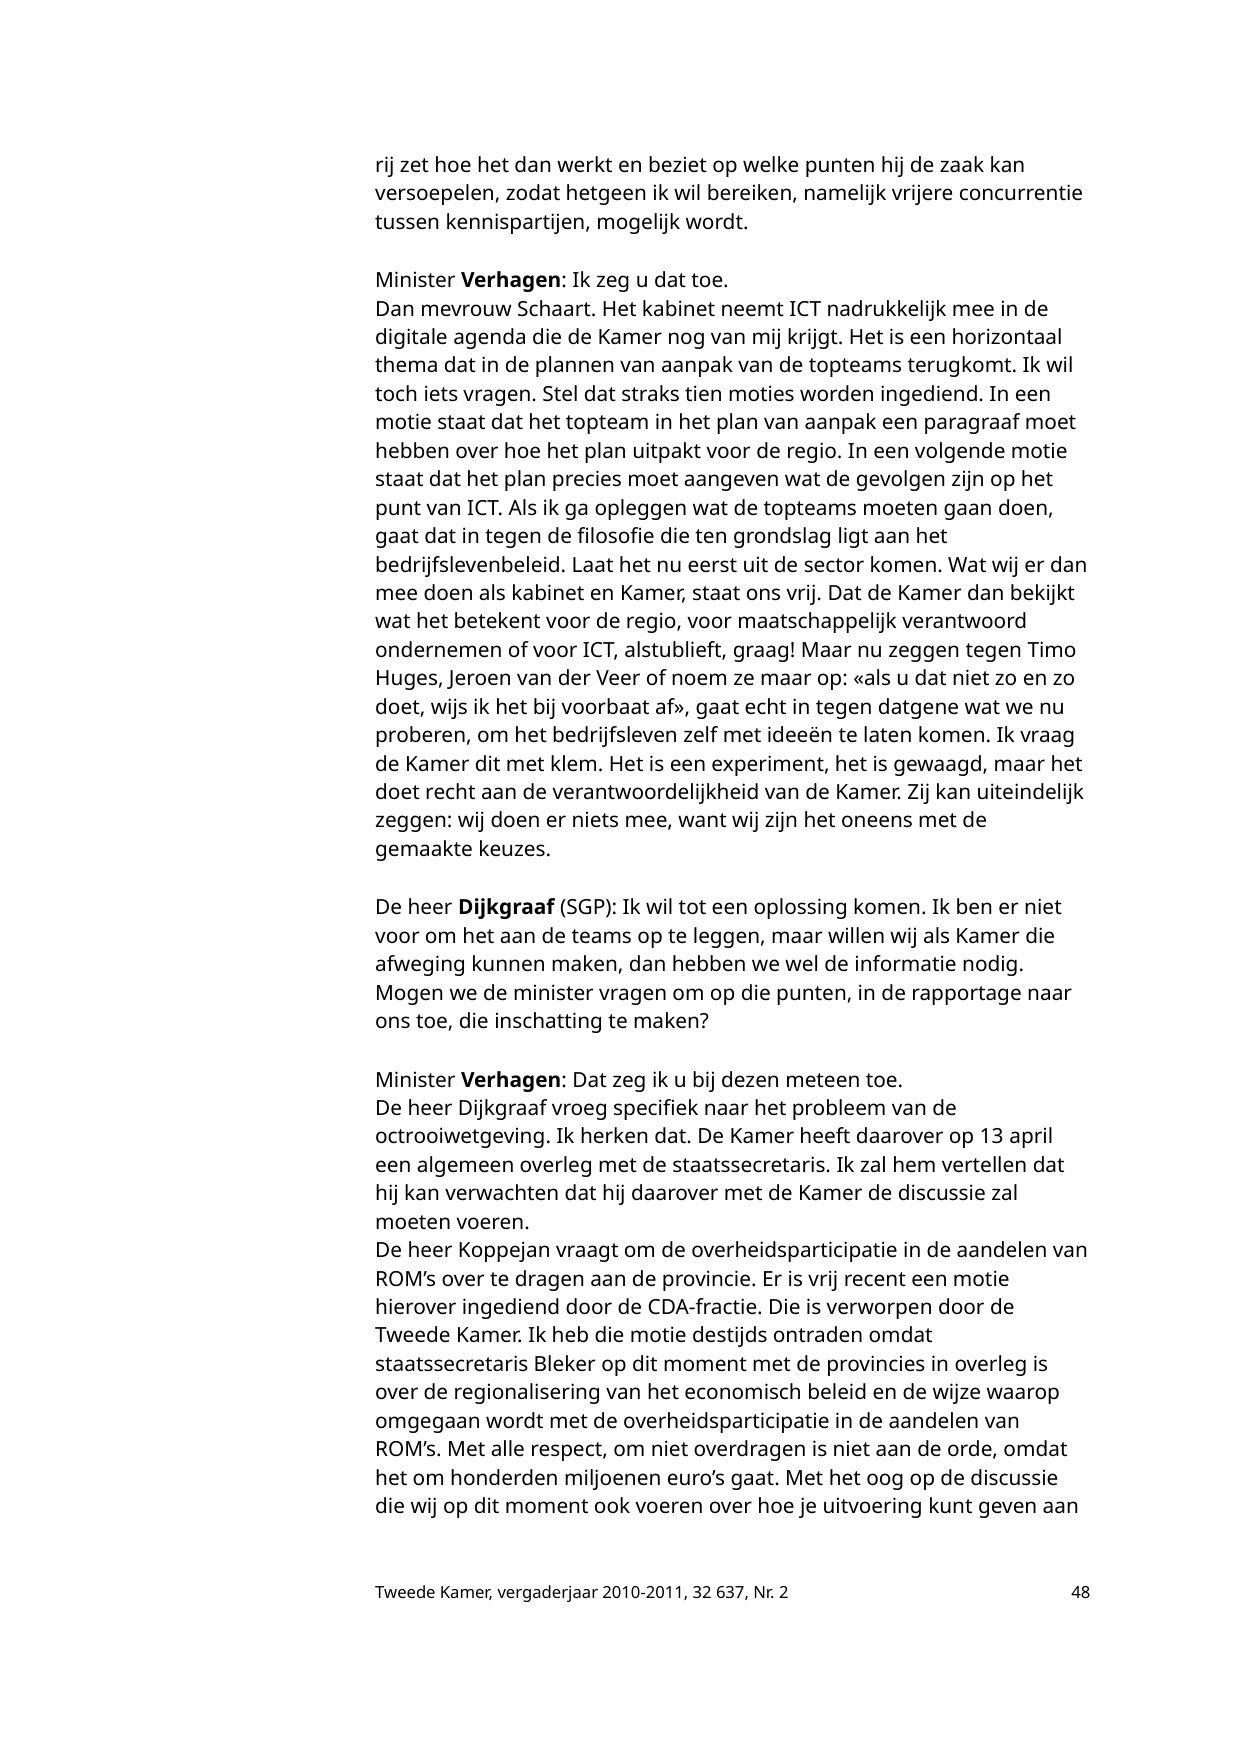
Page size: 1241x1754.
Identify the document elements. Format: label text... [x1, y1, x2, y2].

text De heer Dijkgraaf (SGP): Ik wil tot een oplossing komen. Ik ben er niet voor om het aan de teams op te leggen, maar willen wij als Kamer die afweging kunnen maken, dan hebben we wel de informatie nodig. Mogen we de minister vragen om op die punten, in de rapportage naar ons toe, die inschatting te maken? [375, 892, 1090, 1035]
text Minister Verhagen: Dat zeg ik u bij dezen meteen toe. [375, 1065, 1090, 1093]
text rij zet hoe het dan werkt en beziet op welke punten hij de zaak kan versoepelen, zodat hetgeen ik wil bereiken, namelijk vrijere concurrentie tussen kennispartijen, mogelijk wordt. [375, 150, 1090, 235]
text De heer Koppejan vraagt om de overheidsparticipatie in de aandelen van ROM’s over te dragen aan de provincie. Er is vrij recent een motie hierover ingediend door de CDA-fractie. Die is verworpen door de Tweede Kamer. Ik heb die motie destijds ontraden omdat staatssecretaris Bleker op dit moment met de provincies in overleg is over de regionalisering van het economisch beleid en de wijze waarop omgegaan wordt met de overheidsparticipatie in de aandelen van ROM’s. Met alle respect, om niet overdragen is niet aan de orde, omdat het om honderden miljoenen euro’s gaat. Met het oog op de discussie die wij op dit moment ook voeren over hoe je uitvoering kunt geven aan [375, 1235, 1090, 1520]
text De heer Dijkgraaf vroeg specifiek naar het probleem van de octrooiwetgeving. Ik herken dat. De Kamer heeft daarover op 13 april een algemeen overleg met de staatssecretaris. Ik zal hem vertellen dat hij kan verwachten dat hij daarover met de Kamer de discussie zal moeten voeren. [375, 1093, 1090, 1235]
text Dan mevrouw Schaart. Het kabinet neemt ICT nadrukkelijk mee in de digitale agenda die de Kamer nog van mij krijgt. Het is een horizontaal thema dat in de plannen van aanpak van de topteams terugkomt. Ik wil toch iets vragen. Stel dat straks tien moties worden ingediend. In een motie staat dat het topteam in het plan van aanpak een paragraaf moet hebben over hoe het plan uitpakt voor de regio. In een volgende motie staat dat het plan precies moet aangeven wat de gevolgen zijn op het punt van ICT. Als ik ga opleggen wat de topteams moeten gaan doen, gaat dat in tegen de filosofie die ten grondslag ligt aan het bedrijfslevenbeleid. Laat het nu eerst uit de sector komen. Wat wij er dan mee doen als kabinet en Kamer, staat ons vrij. Dat de Kamer dan bekijkt wat het betekent voor de regio, voor maatschappelijk verantwoord ondernemen of voor ICT, alstublieft, graag! Maar nu zeggen tegen Timo Huges, Jeroen van der Veer of noem ze maar op: «als u dat niet zo en zo doet, wijs ik het bij voorbaat af», gaat echt in tegen datgene wat we nu proberen, om het bedrijfsleven zelf met ideeën te laten komen. Ik vraag de Kamer dit met klem. Het is een experiment, het is gewaagd, maar het doet recht aan de verantwoordelijkheid van de Kamer. Zij kan uiteindelijk zeggen: wij doen er niets mee, want wij zijn het oneens met de gemaakte keuzes. [375, 294, 1090, 862]
text Minister Verhagen: Ik zeg u dat toe. [375, 265, 1090, 294]
